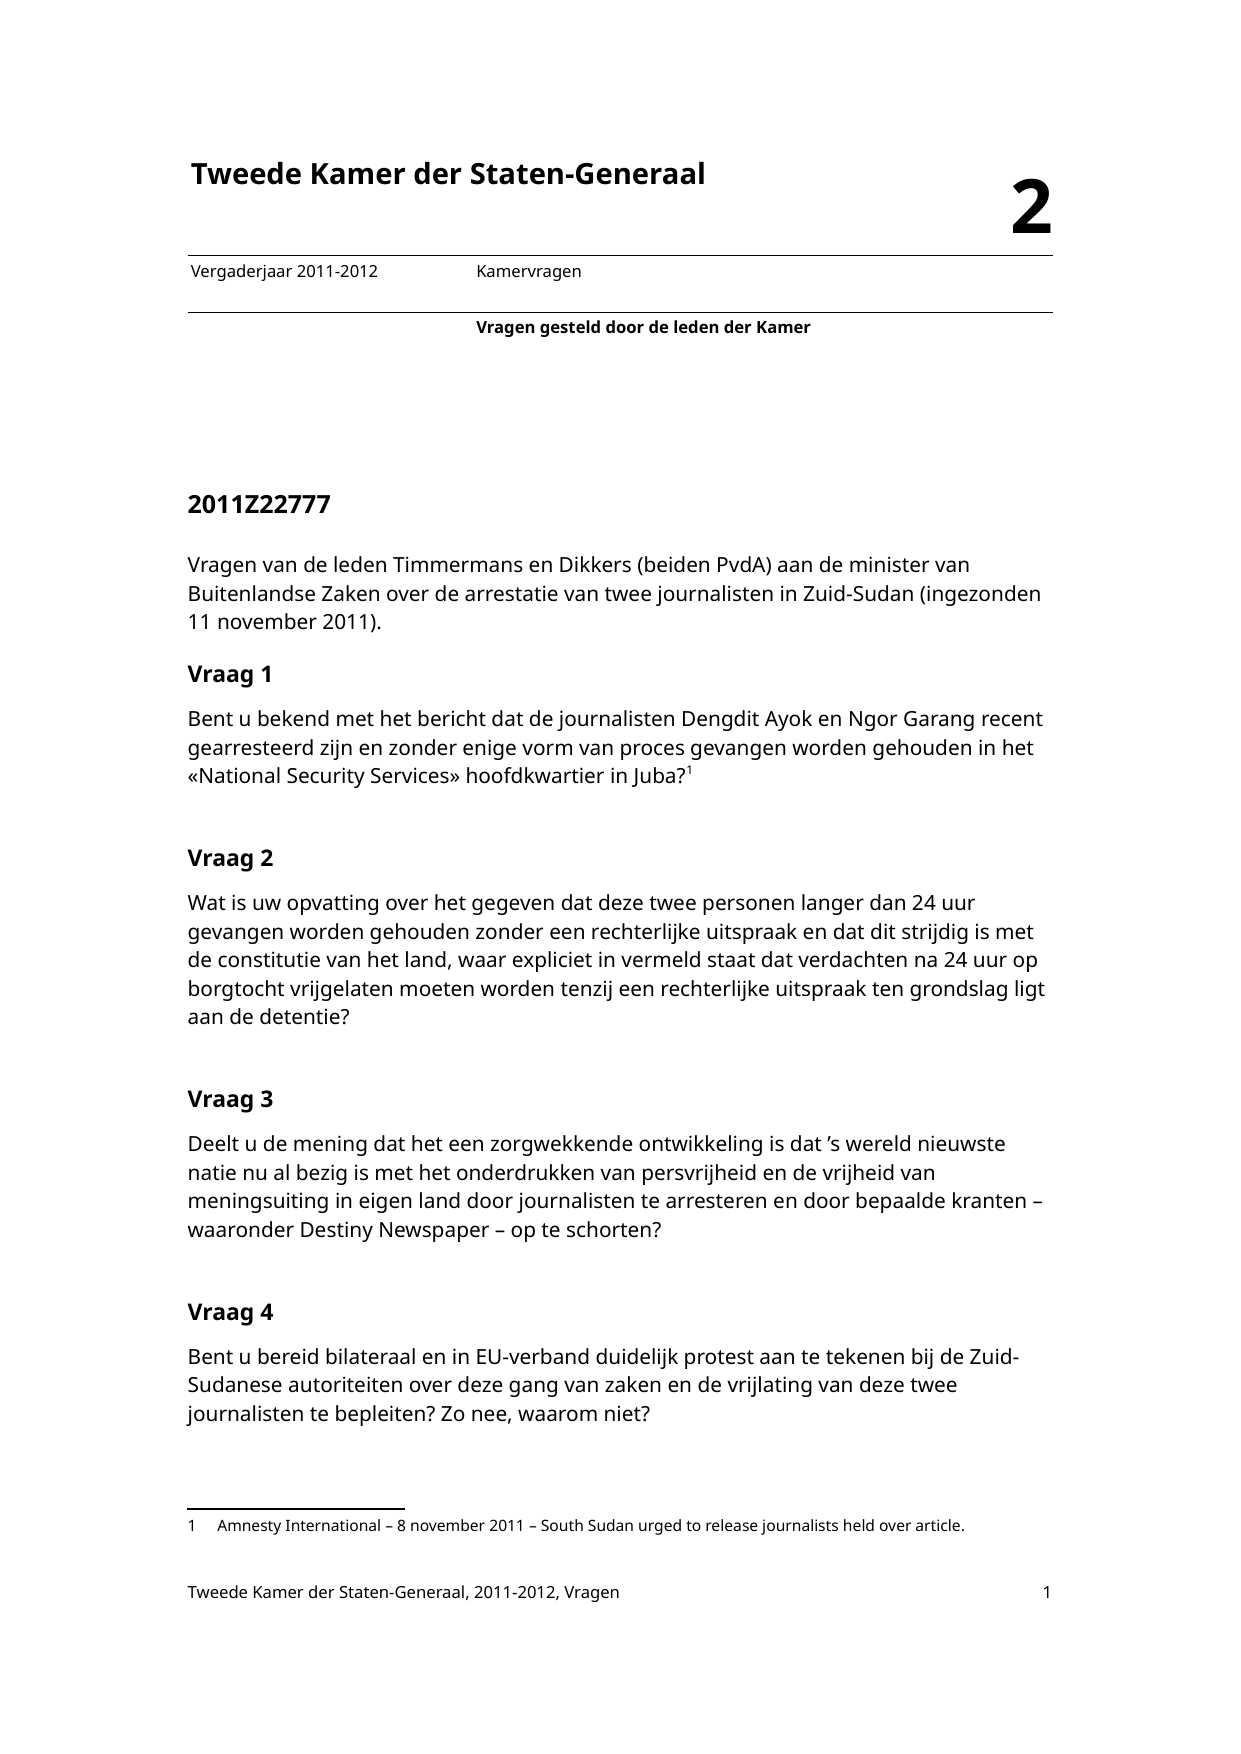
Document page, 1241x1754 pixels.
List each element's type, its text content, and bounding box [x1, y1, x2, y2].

text Bent u bereid bilateraal en in EU-verband duidelijk protest aan te tekenen bij de Zuid-Sudanese autoriteiten over deze gang van zaken en de vrijlating van deze twee journalisten te bepleiten? Zo nee, waarom niet? [187, 1342, 1053, 1427]
subtitle Vraag 3 [187, 1083, 1053, 1114]
text Bent u bekend met het bericht dat de journalisten Dengdit Ayok en Ngor Garang recent gearresteerd zijn en zonder enige vorm van proces gevangen worden gehouden in het «National Security Services» hoofdkwartier in Juba? [187, 704, 1053, 790]
text Vragen van de leden Timmermans en Dikkers (beiden PvdA) aan de minister van Buitenlandse Zaken over de arrestatie van twee journalisten in Zuid-Sudan (ingezonden 11 november 2011). [187, 550, 1053, 636]
text Wat is uw opvatting over het gegeven dat deze twee personen langer dan 24 uur gevangen worden gehouden zonder een rechterlijke uitspraak en dat dit strijdig is met de constitutie van het land, waar expliciet in vermeld staat dat verdachten na 24 uur op borgtocht vrijgelaten moeten worden tenzij een rechterlijke uitspraak ten grondslag ligt aan de detentie? [187, 888, 1053, 1031]
subtitle Vraag 1 [187, 658, 1053, 689]
table_header 2 [880, 150, 1053, 255]
table_cell Vragen gesteld door de leden der Kamer [473, 313, 1053, 339]
table_cell [188, 313, 473, 339]
subtitle Vraag 4 [187, 1296, 1053, 1327]
subtitle Vraag 2 [187, 842, 1053, 873]
text Amnesty International – 8 november 2011 – South Sudan urged to release journalists held over article. [187, 1479, 1053, 1536]
table_cell Vergaderjaar 2011-2012 [188, 256, 473, 312]
text 2011Z22777 [187, 487, 1053, 521]
table_cell Kamervragen [473, 256, 1053, 312]
text Deelt u de mening dat het een zorgwekkende ontwikkeling is dat ’s wereld nieuwste natie nu al bezig is met het onderdrukken van persvrijheid en de vrijheid van meningsuiting in eigen land door journalisten te arresteren en door bepaalde kranten – waaronder Destiny Newspaper – op te schorten? [187, 1129, 1053, 1243]
table_header Tweede Kamer der Staten-Generaal [188, 150, 879, 255]
